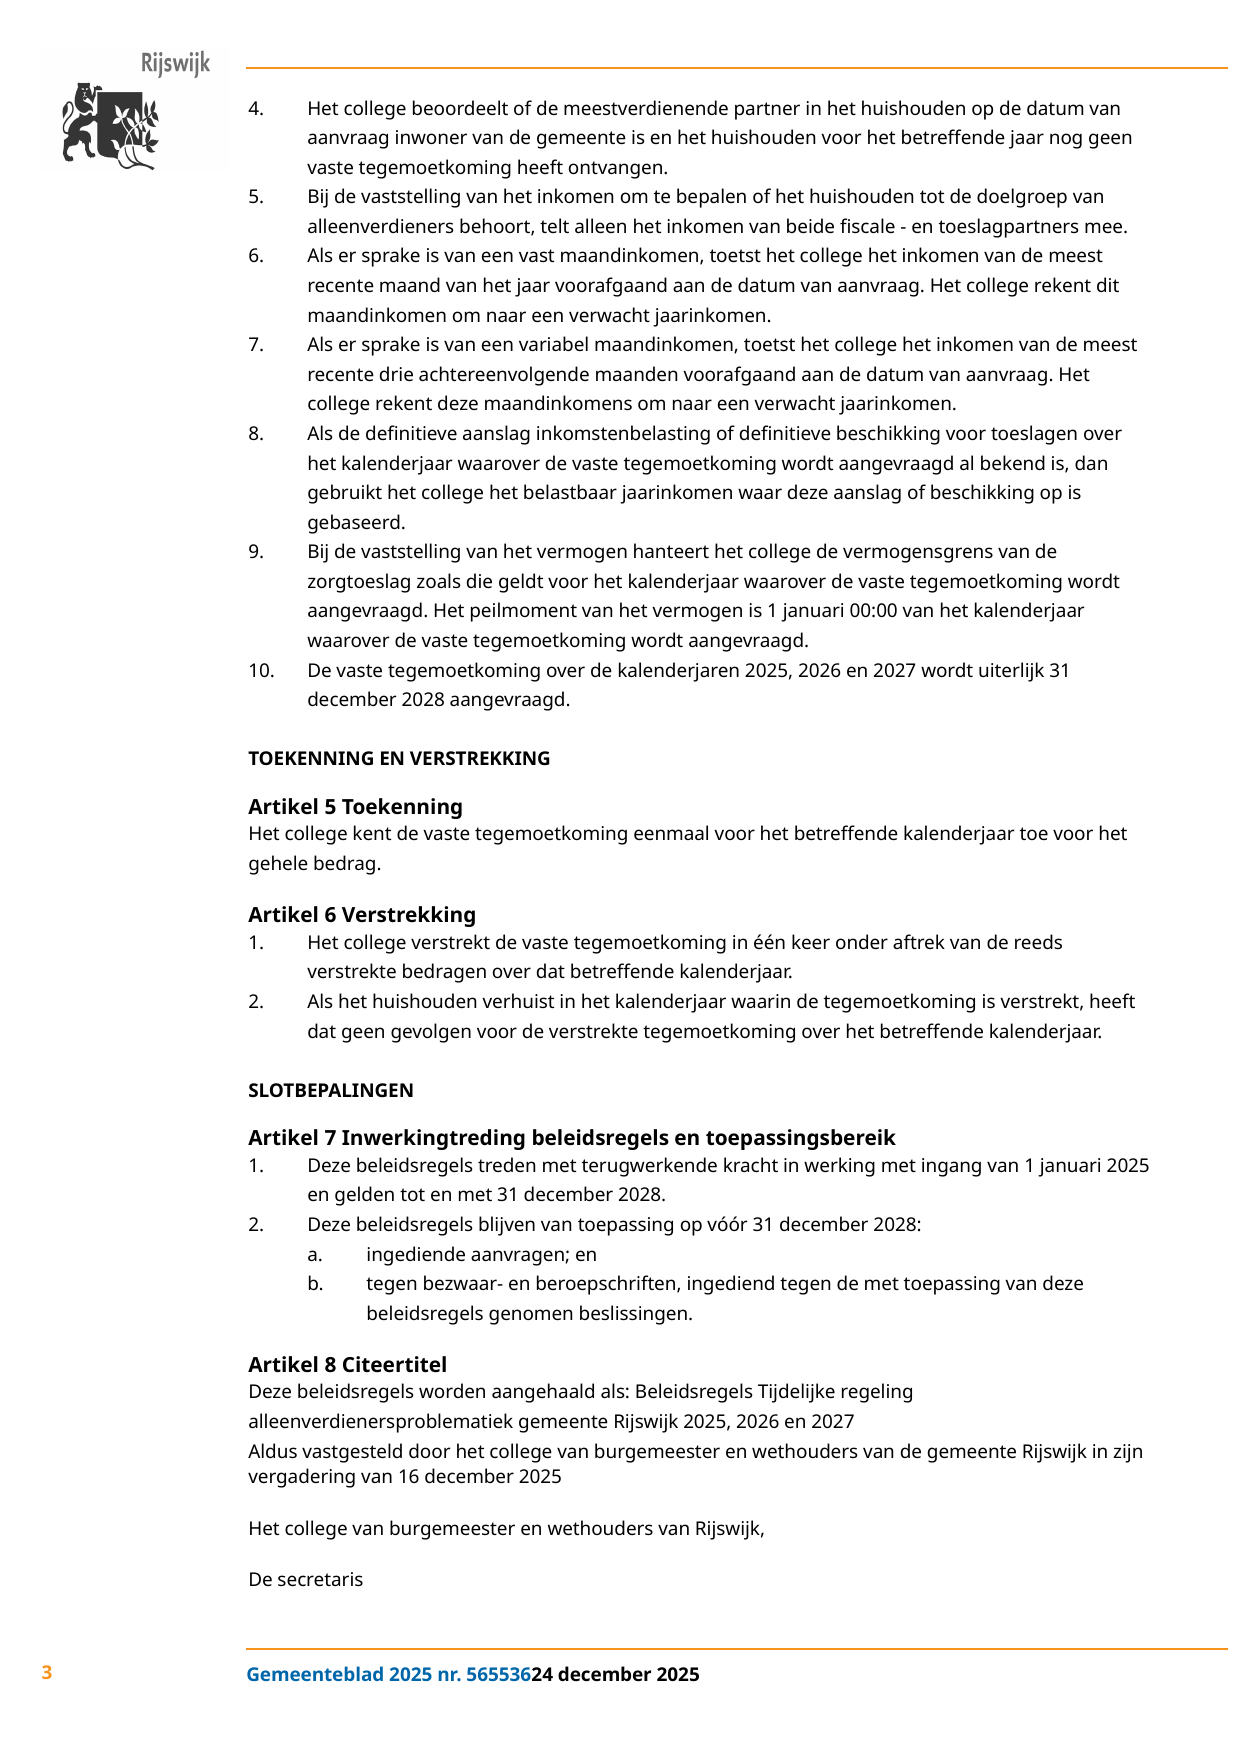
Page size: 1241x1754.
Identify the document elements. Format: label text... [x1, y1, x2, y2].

list ingediende aanvragen; en [307, 1241, 1152, 1266]
list De vaste tegemoetkoming over de kalenderjaren 2025, 2026 en 2027 wordt uiterlijk 31 december 2028 aangevraagd. [248, 657, 1152, 712]
text Het college van burgemeester en wethouders van Rijswijk, [248, 1515, 1152, 1541]
text SLOTBEPALINGEN [248, 1077, 1152, 1103]
text TOEKENNING EN VERSTREKKING [248, 746, 1152, 771]
text De secretaris [248, 1567, 1152, 1592]
list Het college beoordeelt of de meestverdienende partner in het huishouden op de datum van aanvraag inwoner van de gemeente is en het huishouden voor het betreffende jaar nog geen vaste tegemoetkoming heeft ontvangen. [248, 95, 1152, 180]
list Bij de vaststelling van het vermogen hanteert het college de vermogensgrens van de zorgtoeslag zoals die geldt voor het kalenderjaar waarover de vaste tegemoetkoming wordt aangevraagd. Het peilmoment van het vermogen is 1 januari 00:00 van het kalenderjaar waarover de vaste tegemoetkoming wordt aangevraagd. [248, 538, 1152, 653]
list Bij de vaststelling van het inkomen om te bepalen of het huishouden tot de doelgroep van alleenverdieners behoort, telt alleen het inkomen van beide fiscale - en toeslagpartners mee. [248, 183, 1152, 239]
list Deze beleidsregels treden met terugwerkende kracht in werking met ingang van 1 januari 2025 en gelden tot en met 31 december 2028. [248, 1152, 1152, 1207]
picture [41, 47, 231, 172]
text Artikel 6 Verstrekking [248, 901, 1152, 929]
text Deze beleidsregels worden aangehaald als: Beleidsregels Tijdelijke regeling alleenverdienersproblematiek gemeente Rijswijk 2025, 2026 en 2027 [248, 1379, 1152, 1434]
text Artikel 7 Inwerkingtreding beleidsregels en toepassingsbereik [248, 1123, 1152, 1152]
list Als er sprake is van een variabel maandinkomen, toetst het college het inkomen van de meest recente drie achtereenvolgende maanden voorafgaand aan de datum van aanvraag. Het college rekent deze maandinkomens om naar een verwacht jaarinkomen. [248, 331, 1152, 416]
text Artikel 5 Toekenning [248, 792, 1152, 821]
text Aldus vastgesteld door het college van burgemeester en wethouders van de gemeente Rijswijk in zijn vergadering van 16 december 2025 [248, 1438, 1152, 1489]
text Het college kent de vaste tegemoetkoming eenmaal voor het betreffende kalenderjaar toe voor het gehele bedrag. [248, 821, 1152, 876]
list Deze beleidsregels blijven van toepassing op vóór 31 december 2028: [248, 1211, 1152, 1237]
text Artikel 8 Citeertitel [248, 1350, 1152, 1379]
list Het college verstrekt de vaste tegemoetkoming in één keer onder aftrek van de reeds verstrekte bedragen over dat betreffende kalenderjaar. [248, 929, 1152, 984]
list Als de definitieve aanslag inkomstenbelasting of definitieve beschikking voor toeslagen over het kalenderjaar waarover de vaste tegemoetkoming wordt aangevraagd al bekend is, dan gebruikt het college het belastbaar jaarinkomen waar deze aanslag of beschikking op is gebaseerd. [248, 420, 1152, 535]
list Als het huishouden verhuist in het kalenderjaar waarin de tegemoetkoming is verstrekt, heeft dat geen gevolgen voor de verstrekte tegemoetkoming over het betreffende kalenderjaar. [248, 988, 1152, 1043]
list tegen bezwaar- en beroepschriften, ingediend tegen de met toepassing van deze beleidsregels genomen beslissingen. [307, 1270, 1152, 1326]
list Als er sprake is van een vast maandinkomen, toetst het college het inkomen van de meest recente maand van het jaar voorafgaand aan de datum van aanvraag. Het college rekent dit maandinkomen om naar een verwacht jaarinkomen. [248, 243, 1152, 328]
